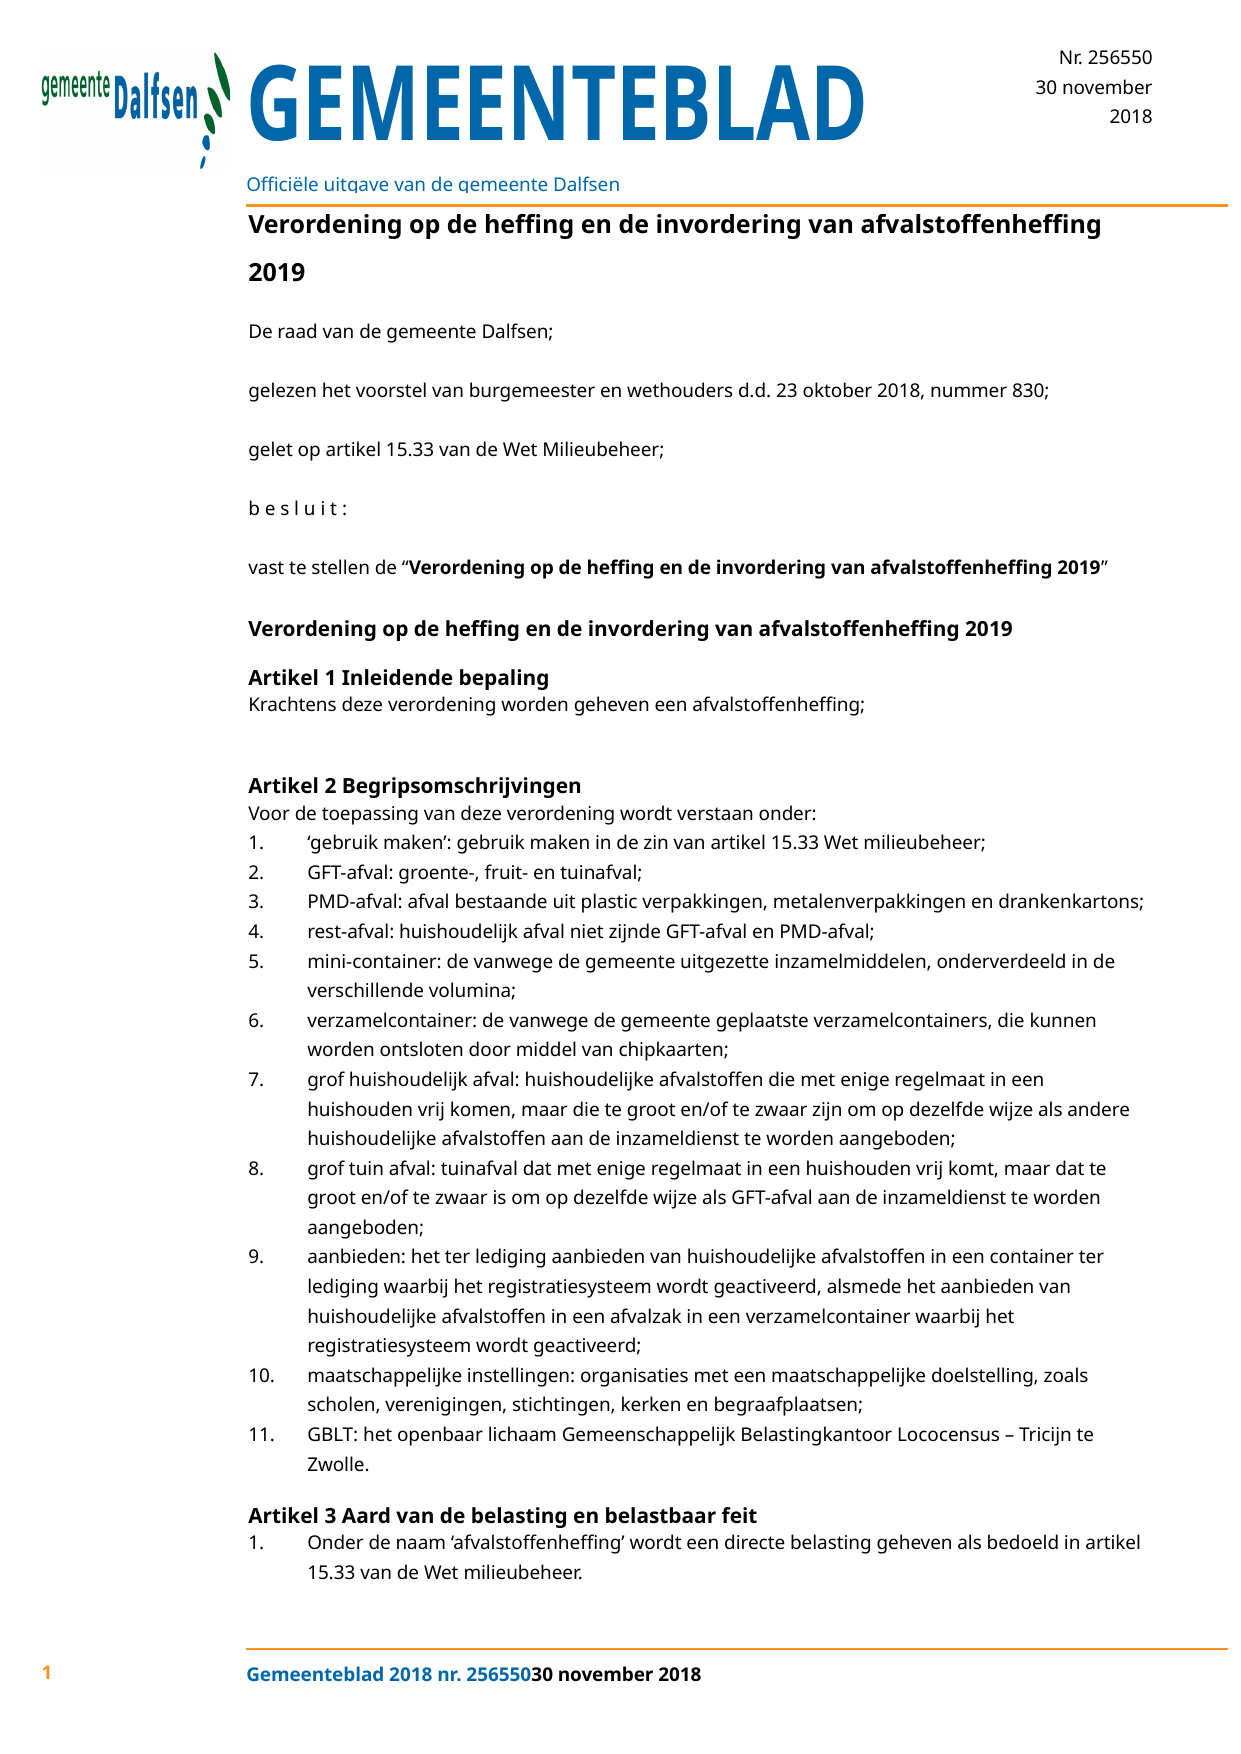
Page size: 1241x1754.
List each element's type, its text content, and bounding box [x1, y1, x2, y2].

list verzamelcontainer: de vanwege de gemeente geplaatste verzamelcontainers, die kunnen worden ontsloten door middel van chipkaarten; [248, 1007, 1152, 1062]
list mini-container: de vanwege de gemeente uitgezette inzamelmiddelen, onderverdeeld in de verschillende volumina; [248, 948, 1152, 1003]
list maatschappelijke instellingen: organisaties met een maatschappelijke doelstelling, zoals scholen, verenigingen, stichtingen, kerken en begraafplaatsen; [248, 1362, 1152, 1417]
text gelet op artikel 15.33 van de Wet Milieubeheer; [248, 436, 1152, 462]
list PMD-afval: afval bestaande uit plastic verpakkingen, metalenverpakkingen en drankenkartons; [248, 889, 1152, 914]
text Verordening op de heffing en de invordering van afvalstoffenheffing 2019 [248, 207, 1152, 288]
text Artikel 3 Aard van de belasting en belastbaar feit [248, 1501, 1152, 1529]
list grof huishoudelijk afval: huishoudelijke afvalstoffen die met enige regelmaat in een huishouden vrij komen, maar die te groot en/of te zwaar zijn om op dezelfde wijze als andere huishoudelijke afvalstoffen aan de inzameldienst te worden aangeboden; [248, 1066, 1152, 1151]
text De raad van de gemeente Dalfsen; [248, 318, 1152, 344]
text Verordening op de heffing en de invordering van afvalstoffenheffing 2019 [248, 614, 1152, 642]
list aanbieden: het ter lediging aanbieden van huishoudelijke afvalstoffen in een container ter lediging waarbij het registratiesysteem wordt geactiveerd, alsmede het aanbieden van huishoudelijke afvalstoffen in een afvalzak in een verzamelcontainer waarbij het registratiesysteem wordt geactiveerd; [248, 1244, 1152, 1358]
list GBLT: het openbaar lichaam Gemeenschappelijk Belastingkantoor Lococensus – Tricijn te Zwolle. [248, 1421, 1152, 1476]
list Onder de naam ‘afvalstoffenheffing’ wordt een directe belasting geheven als bedoeld in artikel 15.33 van de Wet milieubeheer. [248, 1529, 1152, 1585]
list GFT-afval: groente-, fruit- en tuinafval; [248, 859, 1152, 885]
list ‘gebruik maken’: gebruik maken in de zin van artikel 15.33 Wet milieubeheer; [248, 829, 1152, 855]
text vast te stellen de “Verordening op de heffing en de invordering van afvalstoffenheffing 2019” [248, 554, 1152, 580]
text Artikel 2 Begripsomschrijvingen [248, 771, 1152, 800]
text Krachtens deze verordening worden geheven een afvalstoffenheffing; [248, 691, 1152, 717]
text Artikel 1 Inleidende bepaling [248, 663, 1152, 691]
picture [41, 47, 231, 172]
text gelezen het voorstel van burgemeester en wethouders d.d. 23 oktober 2018, nummer 830; [248, 377, 1152, 403]
list grof tuin afval: tuinafval dat met enige regelmaat in een huishouden vrij komt, maar dat te groot en/of te zwaar is om op dezelfde wijze als GFT-afval aan de inzameldienst te worden aangeboden; [248, 1155, 1152, 1240]
list rest-afval: huishoudelijk afval niet zijnde GFT-afval en PMD-afval; [248, 918, 1152, 944]
text b e s l u i t : [248, 495, 1152, 521]
text Voor de toepassing van deze verordening wordt verstaan onder: [248, 800, 1152, 826]
